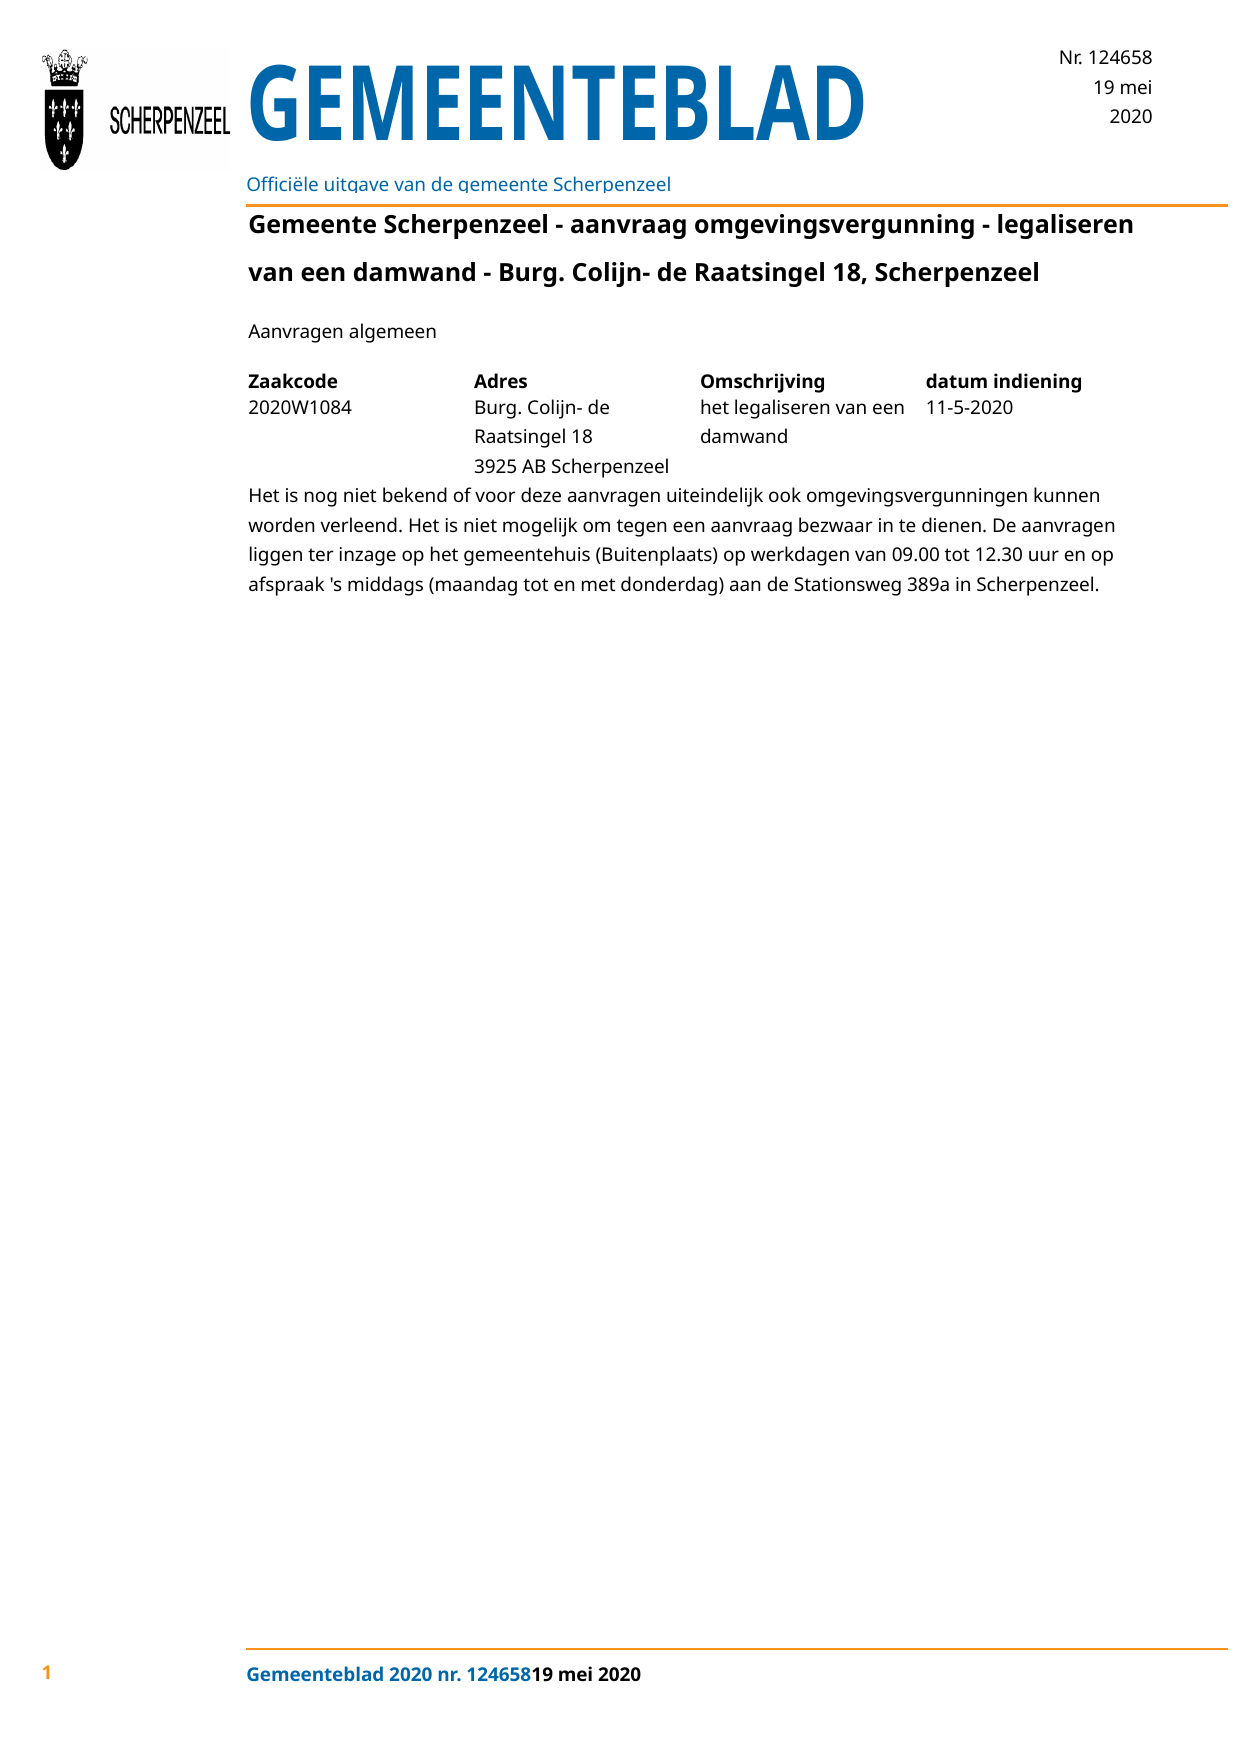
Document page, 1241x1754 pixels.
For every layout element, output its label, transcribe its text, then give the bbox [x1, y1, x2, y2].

table_cell 2020W1084 [248, 394, 474, 479]
table_cell Burg. Colijn- de Raatsingel 18 3925 AB Scherpenzeel [474, 394, 700, 479]
table_cell het legaliseren van een damwand [700, 394, 926, 479]
table_header Zaakcode [248, 369, 474, 394]
table_header datum indiening [926, 369, 1152, 394]
text Het is nog niet bekend of voor deze aanvragen uiteindelijk ook omgevingsvergunningen kunnen worden verleend. Het is niet mogelijk om tegen een aanvraag bezwaar in te dienen. De aanvragen liggen ter inzage op het gemeentehuis (Buitenplaats) op werkdagen van 09.00 tot 12.30 uur en op afspraak 's middags (maandag tot en met donderdag) aan de Stationsweg 389a in Scherpenzeel. [248, 482, 1152, 597]
text Gemeente Scherpenzeel - aanvraag omgevingsvergunning - legaliseren van een damwand - Burg. Colijn- de Raatsingel 18, Scherpenzeel [248, 207, 1152, 288]
table_header Adres [474, 369, 700, 394]
text Aanvragen algemeen [248, 318, 1152, 344]
picture [41, 47, 231, 172]
table_header Omschrijving [700, 369, 926, 394]
table_cell 11-5-2020 [926, 394, 1152, 479]
